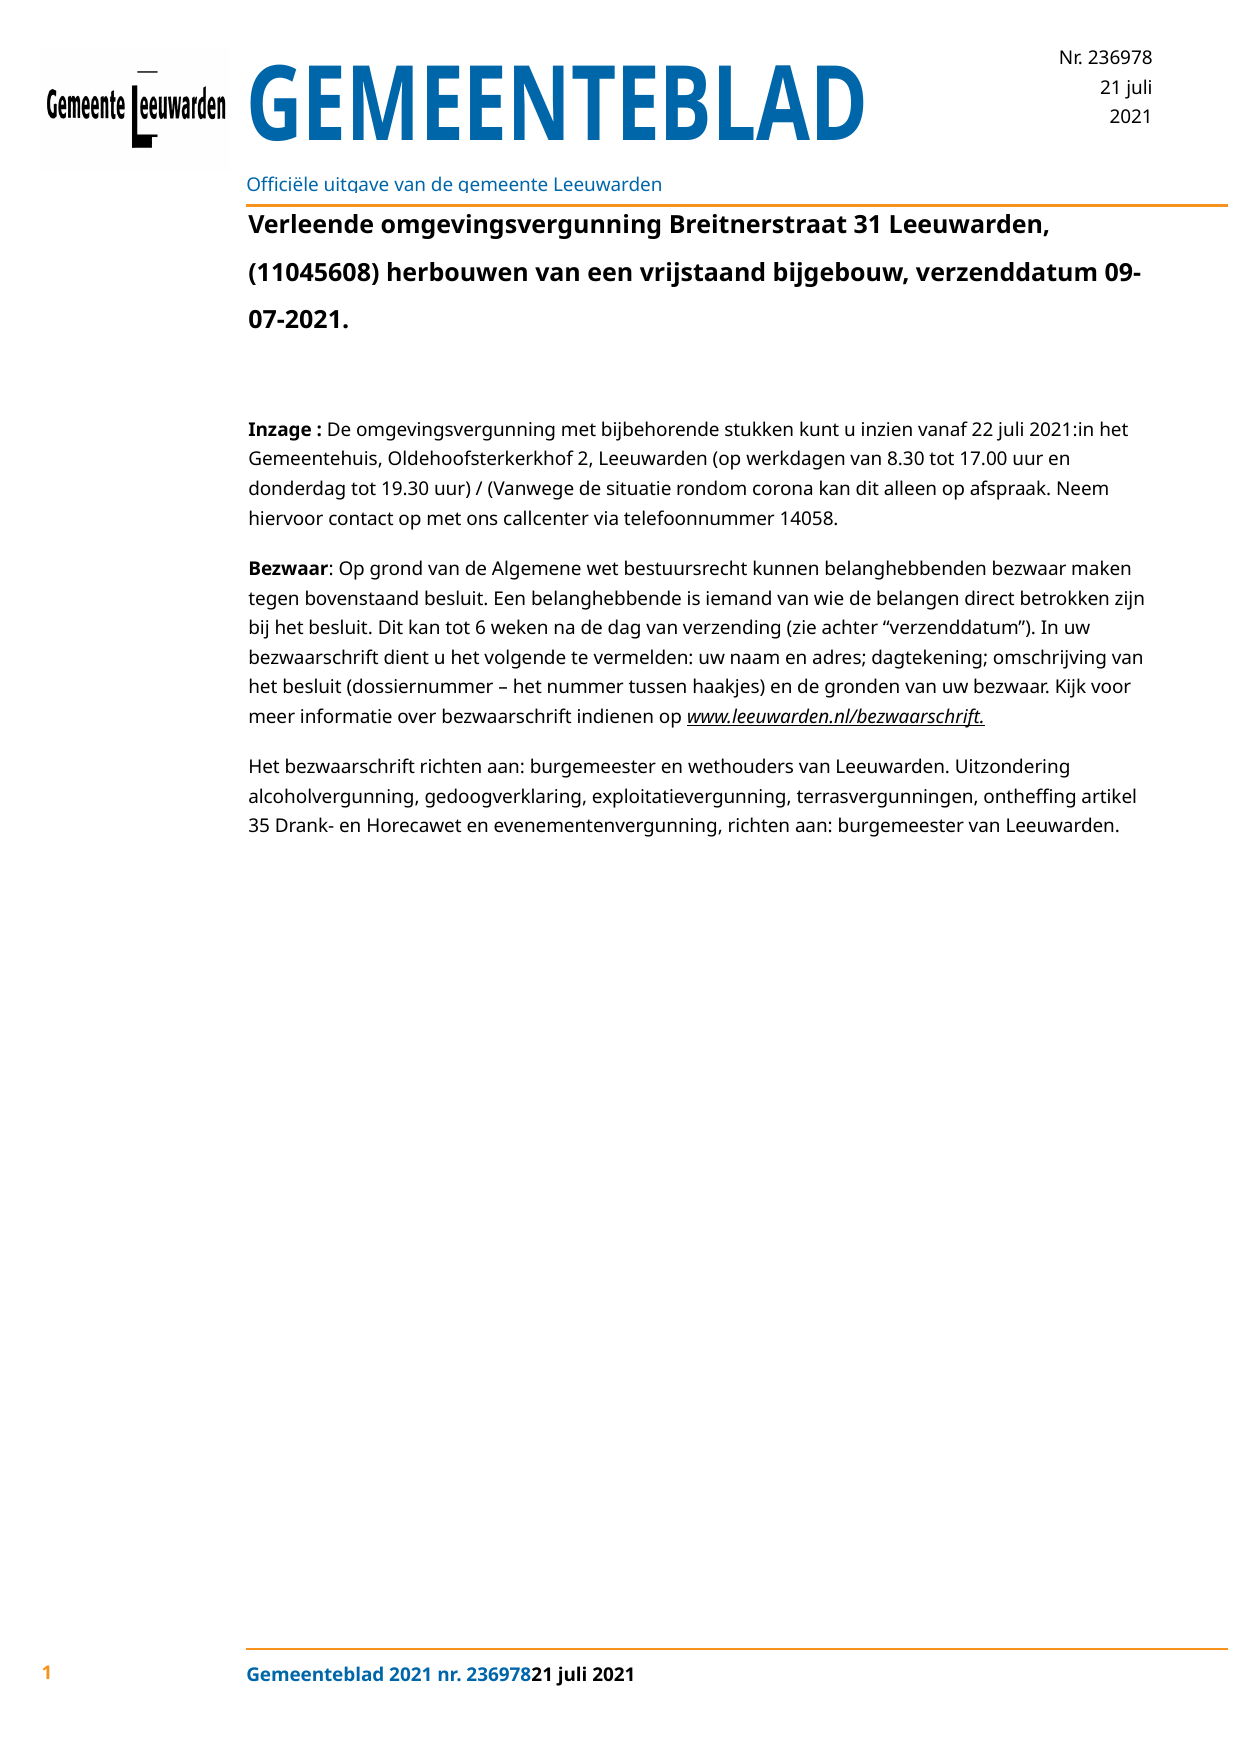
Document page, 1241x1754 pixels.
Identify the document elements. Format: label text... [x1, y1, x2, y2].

text Inzage : De omgevingsvergunning met bijbehorende stukken kunt u inzien vanaf 22 juli 2021:in het Gemeentehuis, Oldehoofsterkerkhof 2, Leeuwarden (op werkdagen van 8.30 tot 17.00 uur en donderdag tot 19.30 uur) / (Vanwege de situatie rondom corona kan dit alleen op afspraak. Neem hiervoor contact op met ons callcenter via telefoonnummer 14058. [248, 416, 1152, 530]
text Het bezwaarschrift richten aan: burgemeester en wethouders van Leeuwarden. Uitzondering alcoholvergunning, gedoogverklaring, exploitatievergunning, terrasvergunningen, ontheffing artikel 35 Drank- en Horecawet en evenementenvergunning, richten aan: burgemeester van Leeuwarden. [248, 753, 1152, 838]
picture [41, 47, 231, 172]
text Verleende omgevingsvergunning Breitnerstraat 31 Leeuwarden, (11045608) herbouwen van een vrijstaand bijgebouw, verzenddatum 09-07-2021. [248, 207, 1152, 336]
text Bezwaar: Op grond van de Algemene wet bestuursrecht kunnen belanghebbenden bezwaar maken tegen bovenstaand besluit. Een belanghebbende is iemand van wie de belangen direct betrokken zijn bij het besluit. Dit kan tot 6 weken na de dag van verzending (zie achter “verzenddatum”). In uw bezwaarschrift dient u het volgende te vermelden: uw naam en adres; dagtekening; omschrijving van het besluit (dossiernummer – het nummer tussen haakjes) en de gronden van uw bezwaar. Kijk voor meer informatie over bezwaarschrift indienen op www.leeuwarden.nl/bezwaarschrift. [248, 555, 1152, 729]
